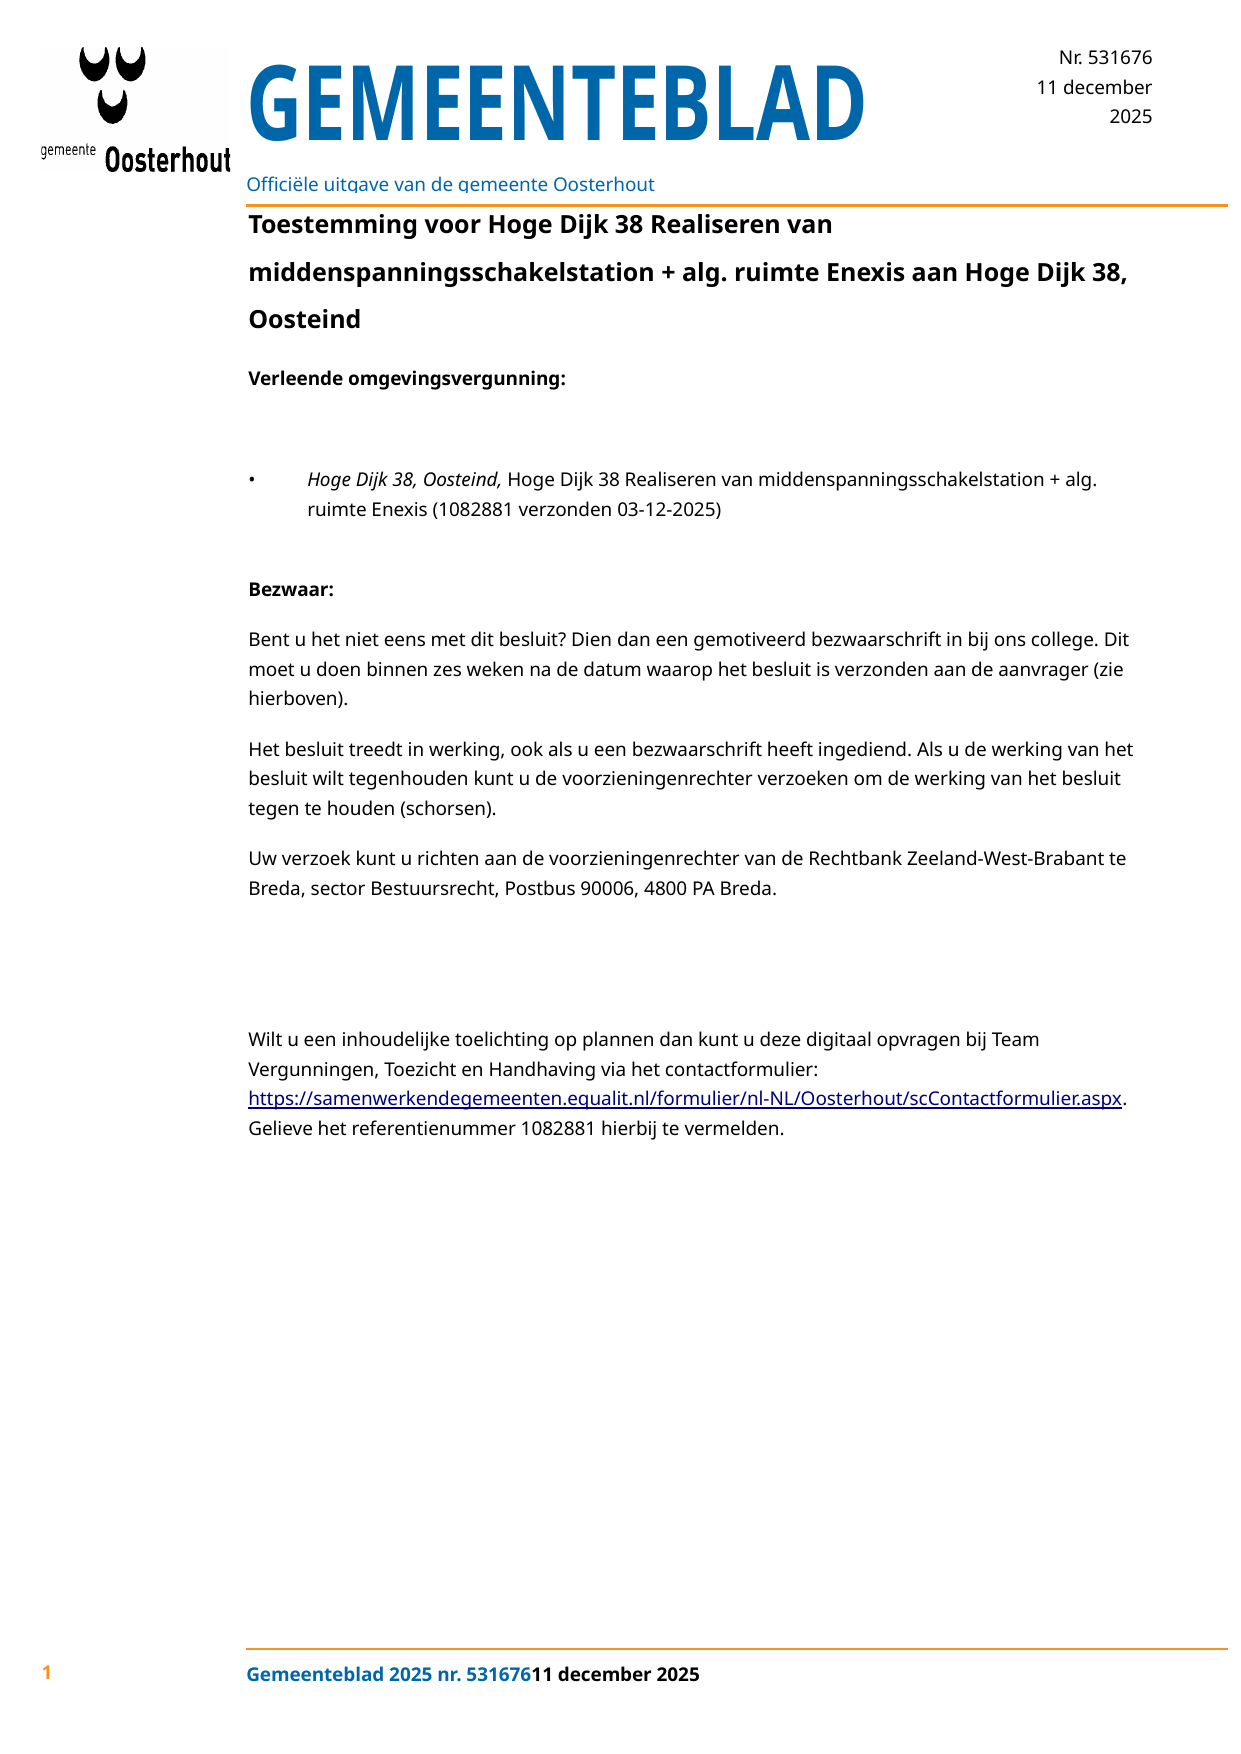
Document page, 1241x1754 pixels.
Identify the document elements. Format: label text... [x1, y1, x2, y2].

picture [41, 47, 231, 172]
list Hoge Dijk 38, Oosteind, Hoge Dijk 38 Realiseren van middenspanningsschakelstation + alg. ruimte Enexis (1082881 verzonden 03-12-2025) [248, 466, 1152, 522]
text Verleende omgevingsvergunning: [248, 366, 1152, 391]
text Het besluit treedt in werking, ook als u een bezwaarschrift heeft ingediend. Als u de werking van het besluit wilt tegenhouden kunt u de voorzieningenrechter verzoeken om de werking van het besluit tegen te houden (schorsen). [248, 736, 1152, 821]
text Bezwaar: [248, 576, 1152, 602]
text Wilt u een inhoudelijke toelichting op plannen dan kunt u deze digitaal opvragen bij Team Vergunningen, Toezicht en Handhaving via het contactformulier: https://samenwerkendegemeenten.equalit.nl/formulier/nl-NL/Oosterhout/scContactformulier.aspx. Gelieve het referentienummer 1082881 hierbij te vermelden. [248, 1026, 1152, 1141]
text Toestemming voor Hoge Dijk 38 Realiseren van middenspanningsschakelstation + alg. ruimte Enexis aan Hoge Dijk 38, Oosteind [248, 207, 1152, 336]
text Bent u het niet eens met dit besluit? Dien dan een gemotiveerd bezwaarschrift in bij ons college. Dit moet u doen binnen zes weken na de datum waarop het besluit is verzonden aan de aanvrager (zie hierboven). [248, 626, 1152, 711]
text Uw verzoek kunt u richten aan de voorzieningenrechter van de Rechtbank Zeeland-West-Brabant te Breda, sector Bestuursrecht, Postbus 90006, 4800 PA Breda. [248, 846, 1152, 901]
